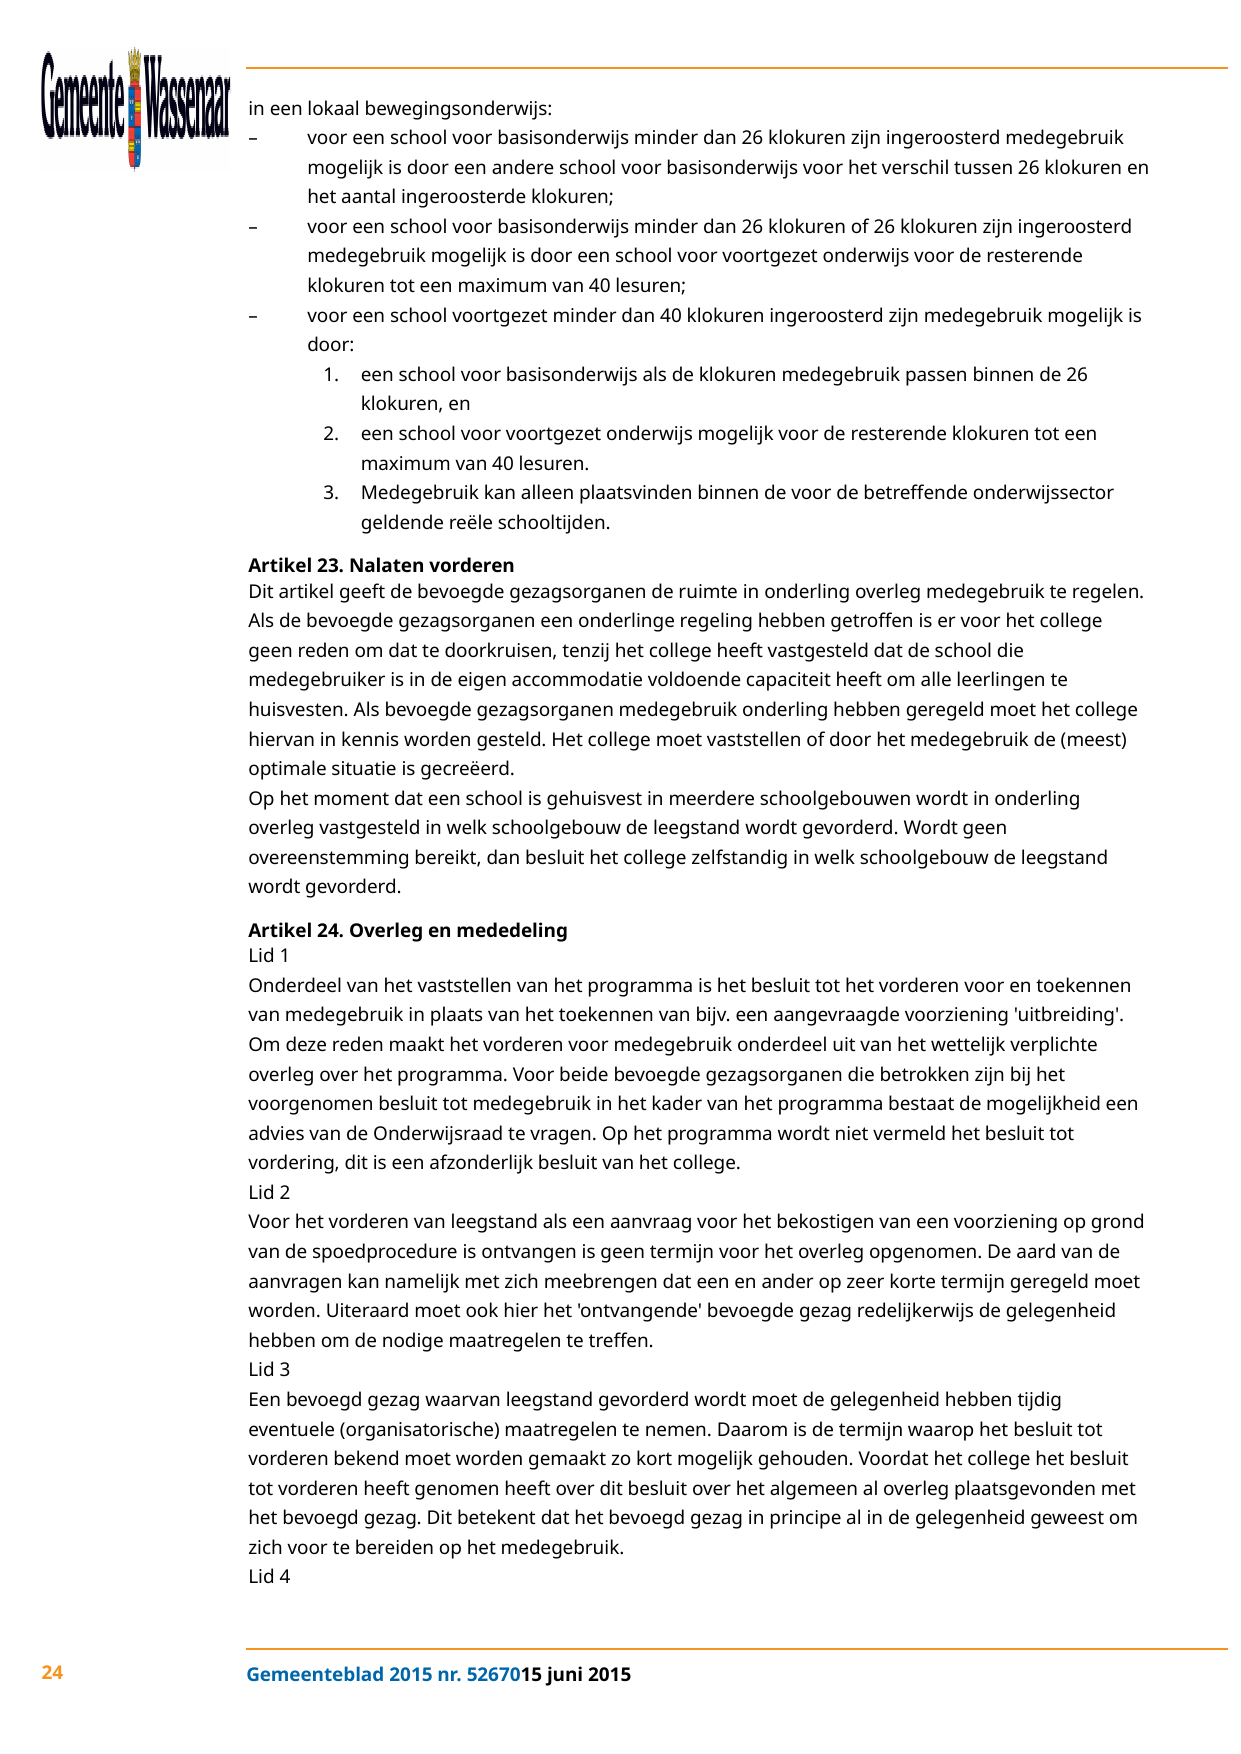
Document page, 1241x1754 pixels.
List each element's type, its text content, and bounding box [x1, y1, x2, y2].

text Lid 3 [248, 1357, 1152, 1382]
list voor een school voortgezet minder dan 40 klokuren ingeroosterd zijn medegebruik mogelijk is door: [248, 302, 1152, 357]
list een school voor voortgezet onderwijs mogelijk voor de resterende klokuren tot een maximum van 40 lesuren. [323, 420, 1152, 476]
list Medegebruik kan alleen plaatsvinden binnen de voor de betreffende onderwijssector geldende reële schooltijden. [323, 479, 1152, 535]
text Op het moment dat een school is gehuisvest in meerdere schoolgebouwen wordt in onderling overleg vastgesteld in welk schoolgebouw de leegstand wordt gevorderd. Wordt geen overeenstemming bereikt, dan besluit het college zelfstandig in welk schoolgebouw de leegstand wordt gevorderd. [248, 785, 1152, 899]
text Lid 2 [248, 1179, 1152, 1205]
picture [41, 47, 231, 172]
text Dit artikel geeft de bevoegde gezagsorganen de ruimte in onderling overleg medegebruik te regelen. Als de bevoegde gezagsorganen een onderlinge regeling hebben getroffen is er voor het college geen reden om dat te doorkruisen, tenzij het college heeft vastgesteld dat de school die medegebruiker is in de eigen accommodatie voldoende capaciteit heeft om alle leerlingen te huisvesten. Als bevoegde gezagsorganen medegebruik onderling hebben geregeld moet het college hiervan in kennis worden gesteld. Het college moet vaststellen of door het medegebruik de (meest) optimale situatie is gecreëerd. [248, 578, 1152, 781]
text Artikel 23. Nalaten vorderen [248, 552, 1152, 578]
list voor een school voor basisonderwijs minder dan 26 klokuren of 26 klokuren zijn ingeroosterd medegebruik mogelijk is door een school voor voortgezet onderwijs voor de resterende klokuren tot een maximum van 40 lesuren; [248, 213, 1152, 298]
text in een lokaal bewegingsonderwijs: [248, 95, 1152, 121]
list een school voor basisonderwijs als de klokuren medegebruik passen binnen de 26 klokuren, en [323, 361, 1152, 416]
list voor een school voor basisonderwijs minder dan 26 klokuren zijn ingeroosterd medegebruik mogelijk is door een andere school voor basisonderwijs voor het verschil tussen 26 klokuren en het aantal ingeroosterde klokuren; [248, 124, 1152, 209]
text Een bevoegd gezag waarvan leegstand gevorderd wordt moet de gelegenheid hebben tijdig eventuele (organisatorische) maatregelen te nemen. Daarom is de termijn waarop het besluit tot vorderen bekend moet worden gemaakt zo kort mogelijk gehouden. Voordat het college het besluit tot vorderen heeft genomen heeft over dit besluit over het algemeen al overleg plaatsgevonden met het bevoegd gezag. Dit betekent dat het bevoegd gezag in principe al in de gelegenheid geweest om zich voor te bereiden op het medegebruik. [248, 1386, 1152, 1560]
text Onderdeel van het vaststellen van het programma is het besluit tot het vorderen voor en toekennen van medegebruik in plaats van het toekennen van bijv. een aangevraagde voorziening 'uitbreiding'. Om deze reden maakt het vorderen voor medegebruik onderdeel uit van het wettelijk verplichte overleg over het programma. Voor beide bevoegde gezagsorganen die betrokken zijn bij het voorgenomen besluit tot medegebruik in het kader van het programma bestaat de mogelijkheid een advies van de Onderwijsraad te vragen. Op het programma wordt niet vermeld het besluit tot vordering, dit is een afzonderlijk besluit van het college. [248, 972, 1152, 1175]
text Lid 4 [248, 1564, 1152, 1589]
text Lid 1 [248, 942, 1152, 968]
text Voor het vorderen van leegstand als een aanvraag voor het bekostigen van een voorziening op grond van de spoedprocedure is ontvangen is geen termijn voor het overleg opgenomen. De aard van de aanvragen kan namelijk met zich meebrengen dat een en ander op zeer korte termijn geregeld moet worden. Uiteraard moet ook hier het 'ontvangende' bevoegde gezag redelijkerwijs de gelegenheid hebben om de nodige maatregelen te treffen. [248, 1209, 1152, 1353]
text Artikel 24. Overleg en mededeling [248, 917, 1152, 942]
